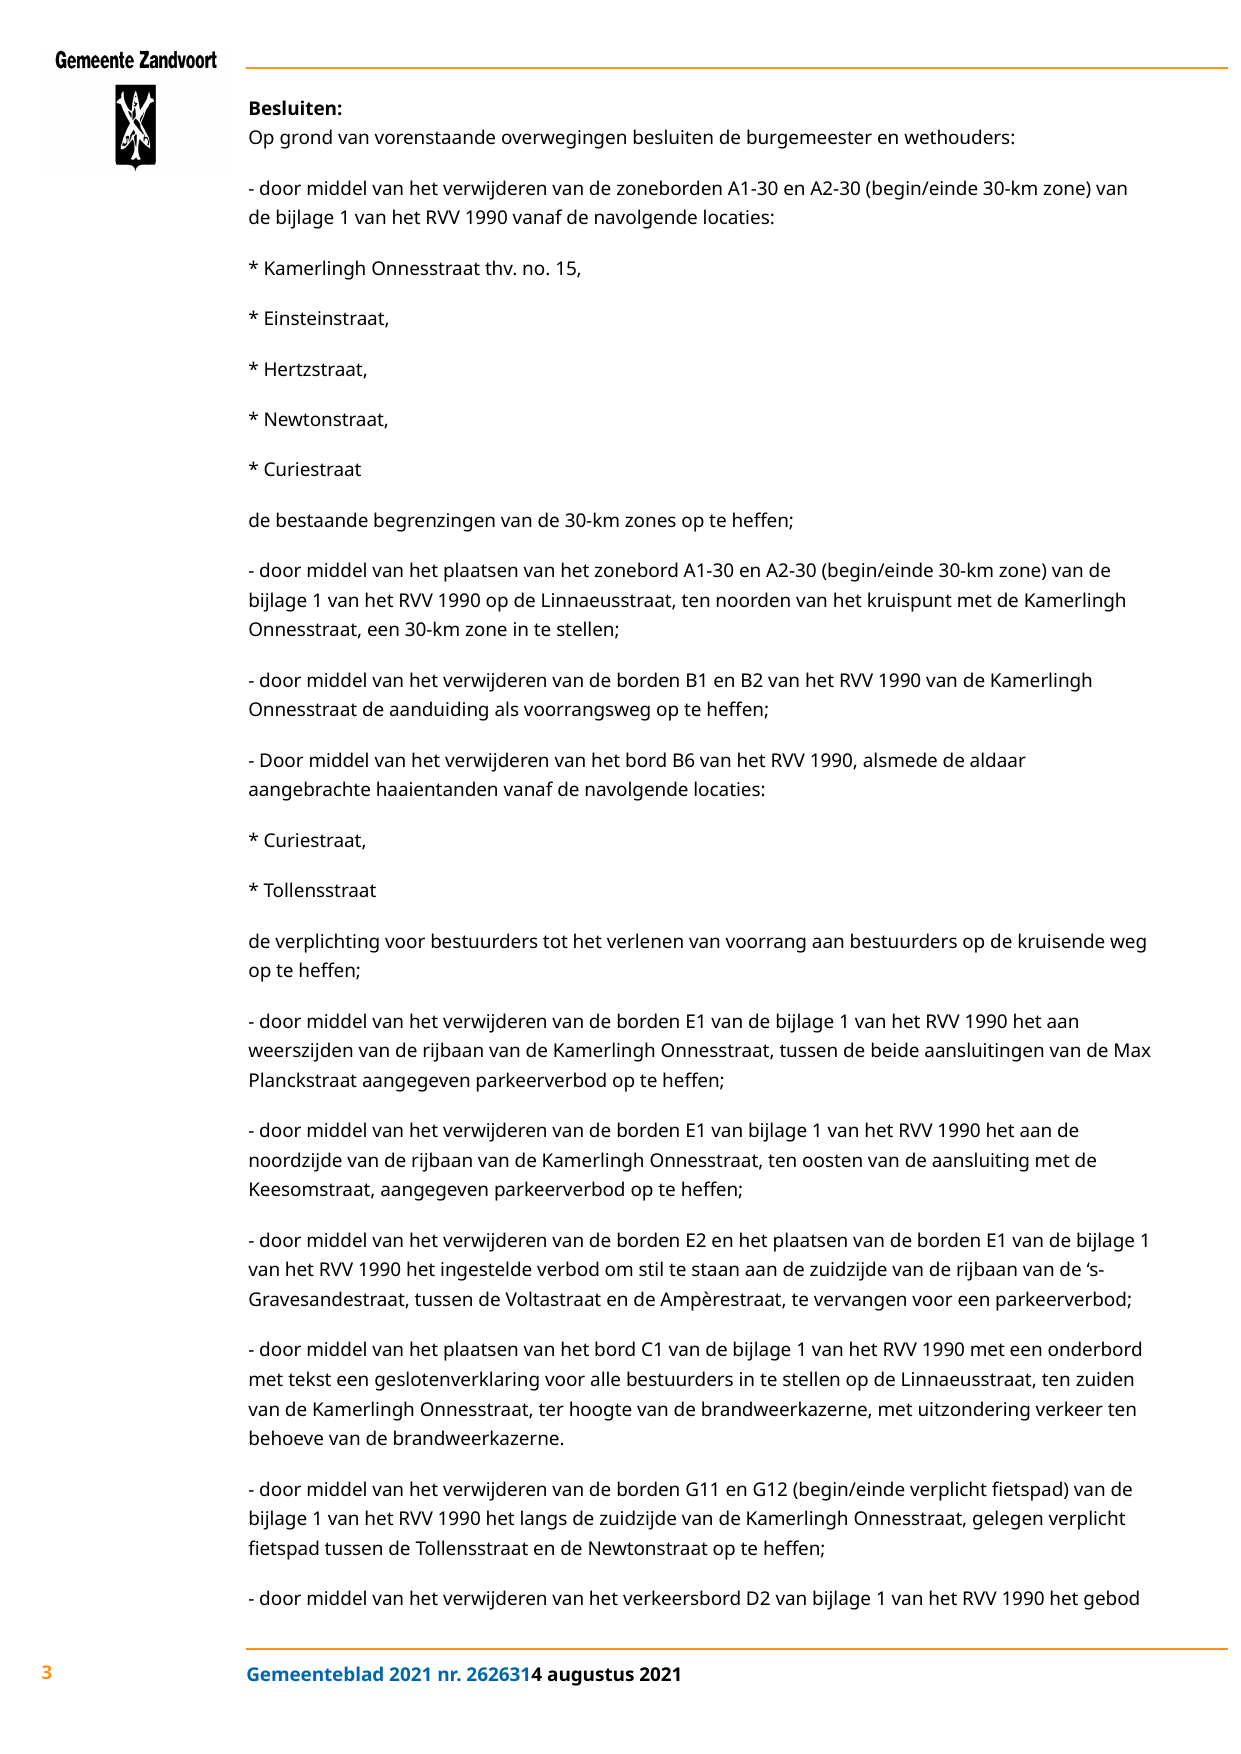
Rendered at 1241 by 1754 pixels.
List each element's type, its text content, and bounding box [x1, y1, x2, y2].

text de bestaande begrenzingen van de 30-km zones op te heffen; [248, 507, 1152, 533]
text de verplichting voor bestuurders tot het verlenen van voorrang aan bestuurders op de kruisende weg op te heffen; [248, 928, 1152, 983]
text - door middel van het verwijderen van de zoneborden A1-30 en A2-30 (begin/einde 30-km zone) van de bijlage 1 van het RVV 1990 vanaf de navolgende locaties: [248, 175, 1152, 230]
text * Curiestraat, [248, 827, 1152, 853]
text - door middel van het verwijderen van het verkeersbord D2 van bijlage 1 van het RVV 1990 het gebod [248, 1585, 1152, 1611]
picture [41, 47, 231, 172]
text * Kamerlingh Onnesstraat thv. no. 15, [248, 255, 1152, 281]
text Besluiten: [248, 95, 1152, 121]
text - door middel van het verwijderen van de borden E1 van bijlage 1 van het RVV 1990 het aan de noordzijde van de rijbaan van de Kamerlingh Onnesstraat, ten oosten van de aansluiting met de Keesomstraat, aangegeven parkeerverbod op te heffen; [248, 1117, 1152, 1202]
text - door middel van het plaatsen van het bord C1 van de bijlage 1 van het RVV 1990 met een onderbord met tekst een geslotenverklaring voor alle bestuurders in te stellen op de Linnaeusstraat, ten zuiden van de Kamerlingh Onnesstraat, ter hoogte van de brandweerkazerne, met uitzondering verkeer ten behoeve van de brandweerkazerne. [248, 1337, 1152, 1451]
text Op grond van vorenstaande overwegingen besluiten de burgemeester en wethouders: [248, 124, 1152, 150]
text - door middel van het verwijderen van de borden G11 en G12 (begin/einde verplicht fietspad) van de bijlage 1 van het RVV 1990 het langs de zuidzijde van de Kamerlingh Onnesstraat, gelegen verplicht fietspad tussen de Tollensstraat en de Newtonstraat op te heffen; [248, 1476, 1152, 1561]
text * Tollensstraat [248, 877, 1152, 903]
text - door middel van het plaatsen van het zonebord A1-30 en A2-30 (begin/einde 30-km zone) van de bijlage 1 van het RVV 1990 op de Linnaeusstraat, ten noorden van het kruispunt met de Kamerlingh Onnesstraat, een 30-km zone in te stellen; [248, 557, 1152, 642]
text * Hertzstraat, [248, 356, 1152, 381]
text * Newtonstraat, [248, 406, 1152, 432]
text - door middel van het verwijderen van de borden B1 en B2 van het RVV 1990 van de Kamerlingh Onnesstraat de aanduiding als voorrangsweg op te heffen; [248, 667, 1152, 722]
text - door middel van het verwijderen van de borden E2 en het plaatsen van de borden E1 van de bijlage 1 van het RVV 1990 het ingestelde verbod om stil te staan aan de zuidzijde van de rijbaan van de ‘s-Gravesandestraat, tussen de Voltastraat en de Ampèrestraat, te vervangen voor een parkeerverbod; [248, 1227, 1152, 1312]
text - Door middel van het verwijderen van het bord B6 van het RVV 1990, alsmede de aldaar aangebrachte haaientanden vanaf de navolgende locaties: [248, 747, 1152, 802]
text * Einsteinstraat, [248, 305, 1152, 331]
text * Curiestraat [248, 457, 1152, 482]
text - door middel van het verwijderen van de borden E1 van de bijlage 1 van het RVV 1990 het aan weerszijden van de rijbaan van de Kamerlingh Onnesstraat, tussen de beide aansluitingen van de Max Planckstraat aangegeven parkeerverbod op te heffen; [248, 1008, 1152, 1093]
